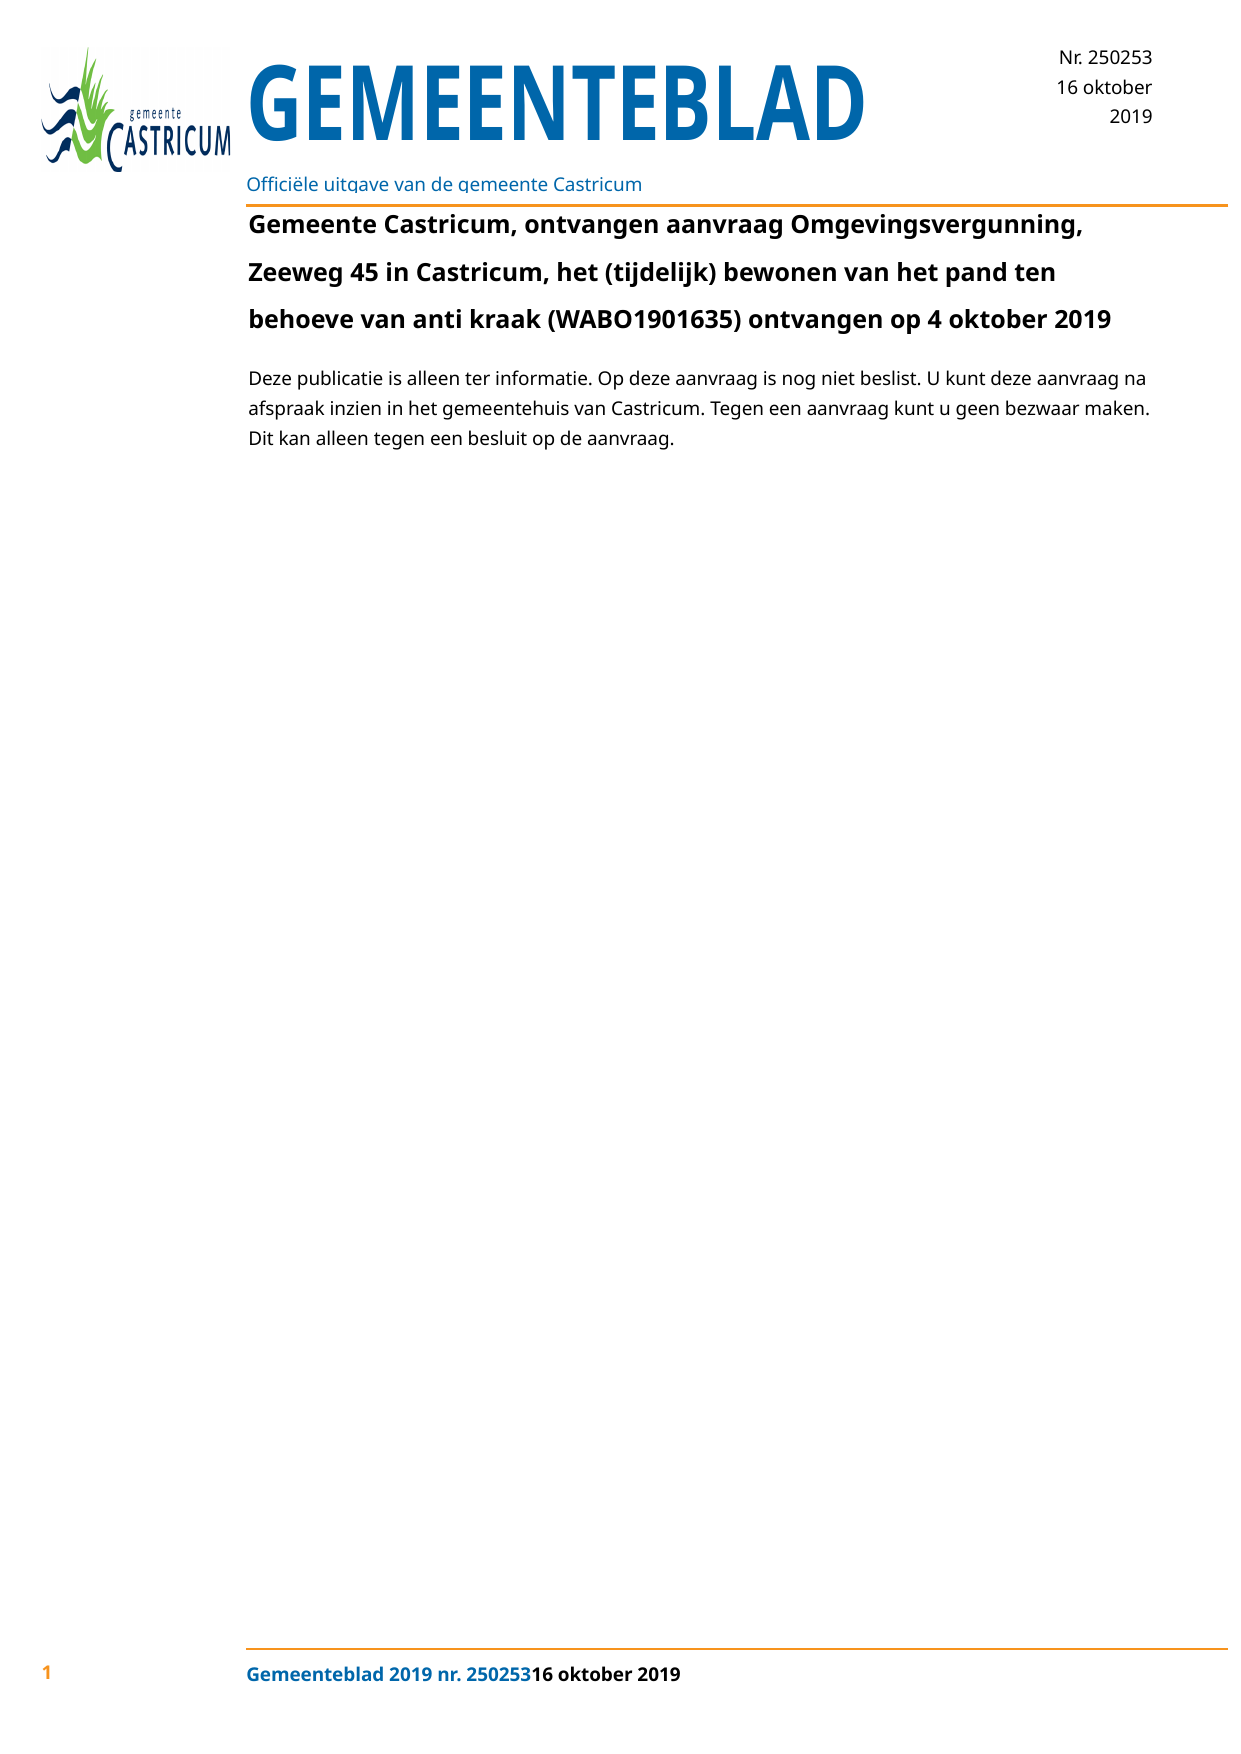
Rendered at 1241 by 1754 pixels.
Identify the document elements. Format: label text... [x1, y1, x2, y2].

text Deze publicatie is alleen ter informatie. Op deze aanvraag is nog niet beslist. U kunt deze aanvraag na afspraak inzien in het gemeentehuis van Castricum. Tegen een aanvraag kunt u geen bezwaar maken. Dit kan alleen tegen een besluit op de aanvraag. [248, 366, 1152, 450]
text Gemeente Castricum, ontvangen aanvraag Omgevingsvergunning, Zeeweg 45 in Castricum, het (tijdelijk) bewonen van het pand ten behoeve van anti kraak (WABO1901635) ontvangen op 4 oktober 2019 [248, 207, 1152, 336]
picture [41, 47, 231, 172]
